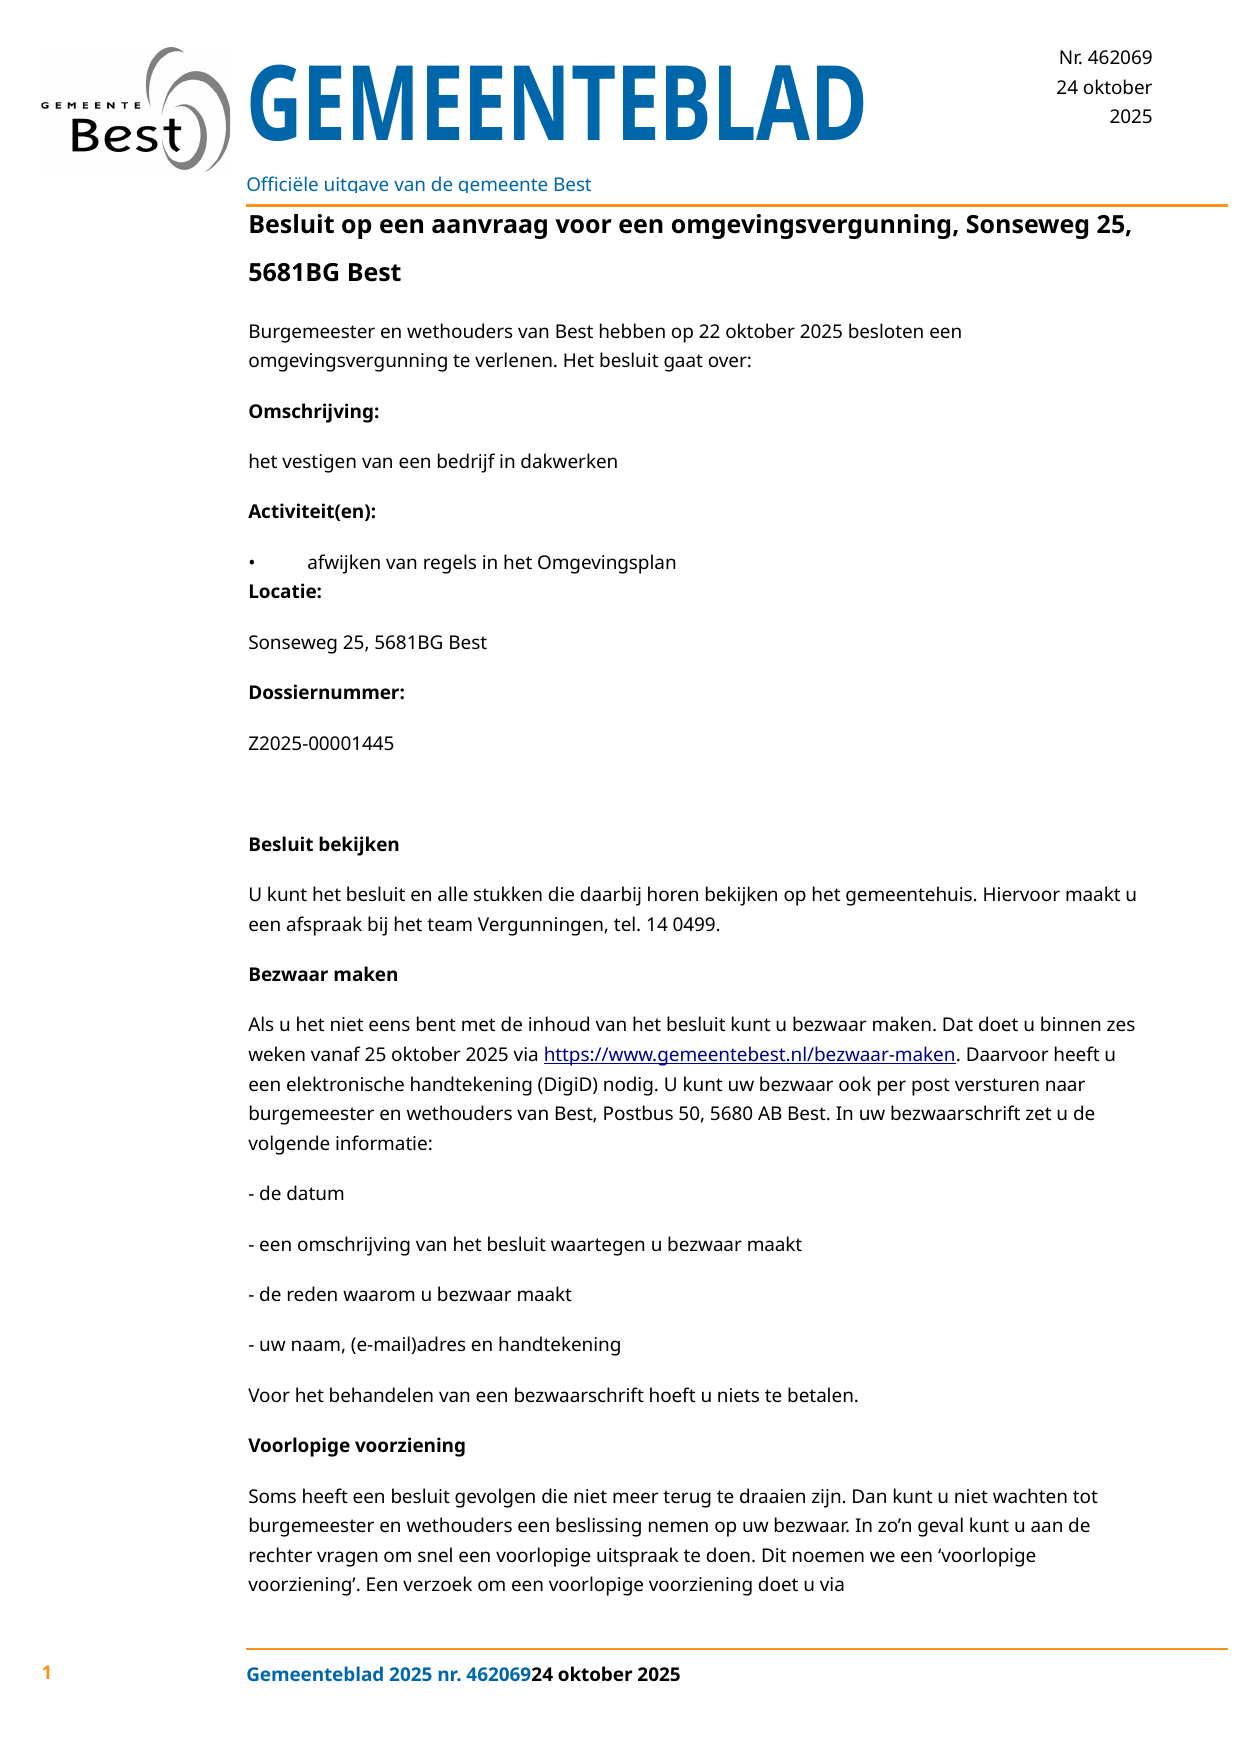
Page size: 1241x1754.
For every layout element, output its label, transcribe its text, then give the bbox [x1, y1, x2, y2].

text U kunt het besluit en alle stukken die daarbij horen bekijken op het gemeentehuis. Hiervoor maakt u een afspraak bij het team Vergunningen, tel. 14 0499. [248, 881, 1152, 937]
text Besluit op een aanvraag voor een omgevingsvergunning, Sonseweg 25, 5681BG Best [248, 207, 1152, 288]
text het vestigen van een bedrijf in dakwerken [248, 448, 1152, 474]
picture [41, 47, 231, 172]
text Omschrijving: [248, 398, 1152, 424]
text - de reden waarom u bezwaar maakt [248, 1281, 1152, 1307]
text - een omschrijving van het besluit waartegen u bezwaar maakt [248, 1231, 1152, 1257]
text Burgemeester en wethouders van Best hebben op 22 oktober 2025 besloten een omgevingsvergunning te verlenen. Het besluit gaat over: [248, 318, 1152, 373]
text Bezwaar maken [248, 961, 1152, 987]
text Voorlopige voorziening [248, 1432, 1152, 1458]
text Soms heeft een besluit gevolgen die niet meer terug te draaien zijn. Dan kunt u niet wachten tot burgemeester en wethouders een beslissing nemen op uw bezwaar. In zo’n geval kunt u aan de rechter vragen om snel een voorlopige uitspraak te doen. Dit noemen we een ‘voorlopige voorziening’. Een verzoek om een voorlopige voorziening doet u via [248, 1483, 1152, 1597]
text - de datum [248, 1180, 1152, 1206]
text Dossiernummer: [248, 679, 1152, 705]
text Z2025-00001445 [248, 730, 1152, 756]
text Als u het niet eens bent met de inhoud van het besluit kunt u bezwaar maken. Dat doet u binnen zes weken vanaf 25 oktober 2025 via https://www.gemeentebest.nl/bezwaar-maken. Daarvoor heeft u een elektronische handtekening (DigiD) nodig. U kunt uw bezwaar ook per post versturen naar burgemeester en wethouders van Best, Postbus 50, 5680 AB Best. In uw bezwaarschrift zet u de volgende informatie: [248, 1012, 1152, 1156]
text Activiteit(en): [248, 499, 1152, 524]
text Sonseweg 25, 5681BG Best [248, 629, 1152, 655]
text Locatie: [248, 579, 1152, 604]
text Besluit bekijken [248, 831, 1152, 857]
text Voor het behandelen van een bezwaarschrift hoeft u niets te betalen. [248, 1382, 1152, 1408]
list afwijken van regels in het Omgevingsplan [248, 549, 1152, 575]
text - uw naam, (e-mail)adres en handtekening [248, 1332, 1152, 1357]
